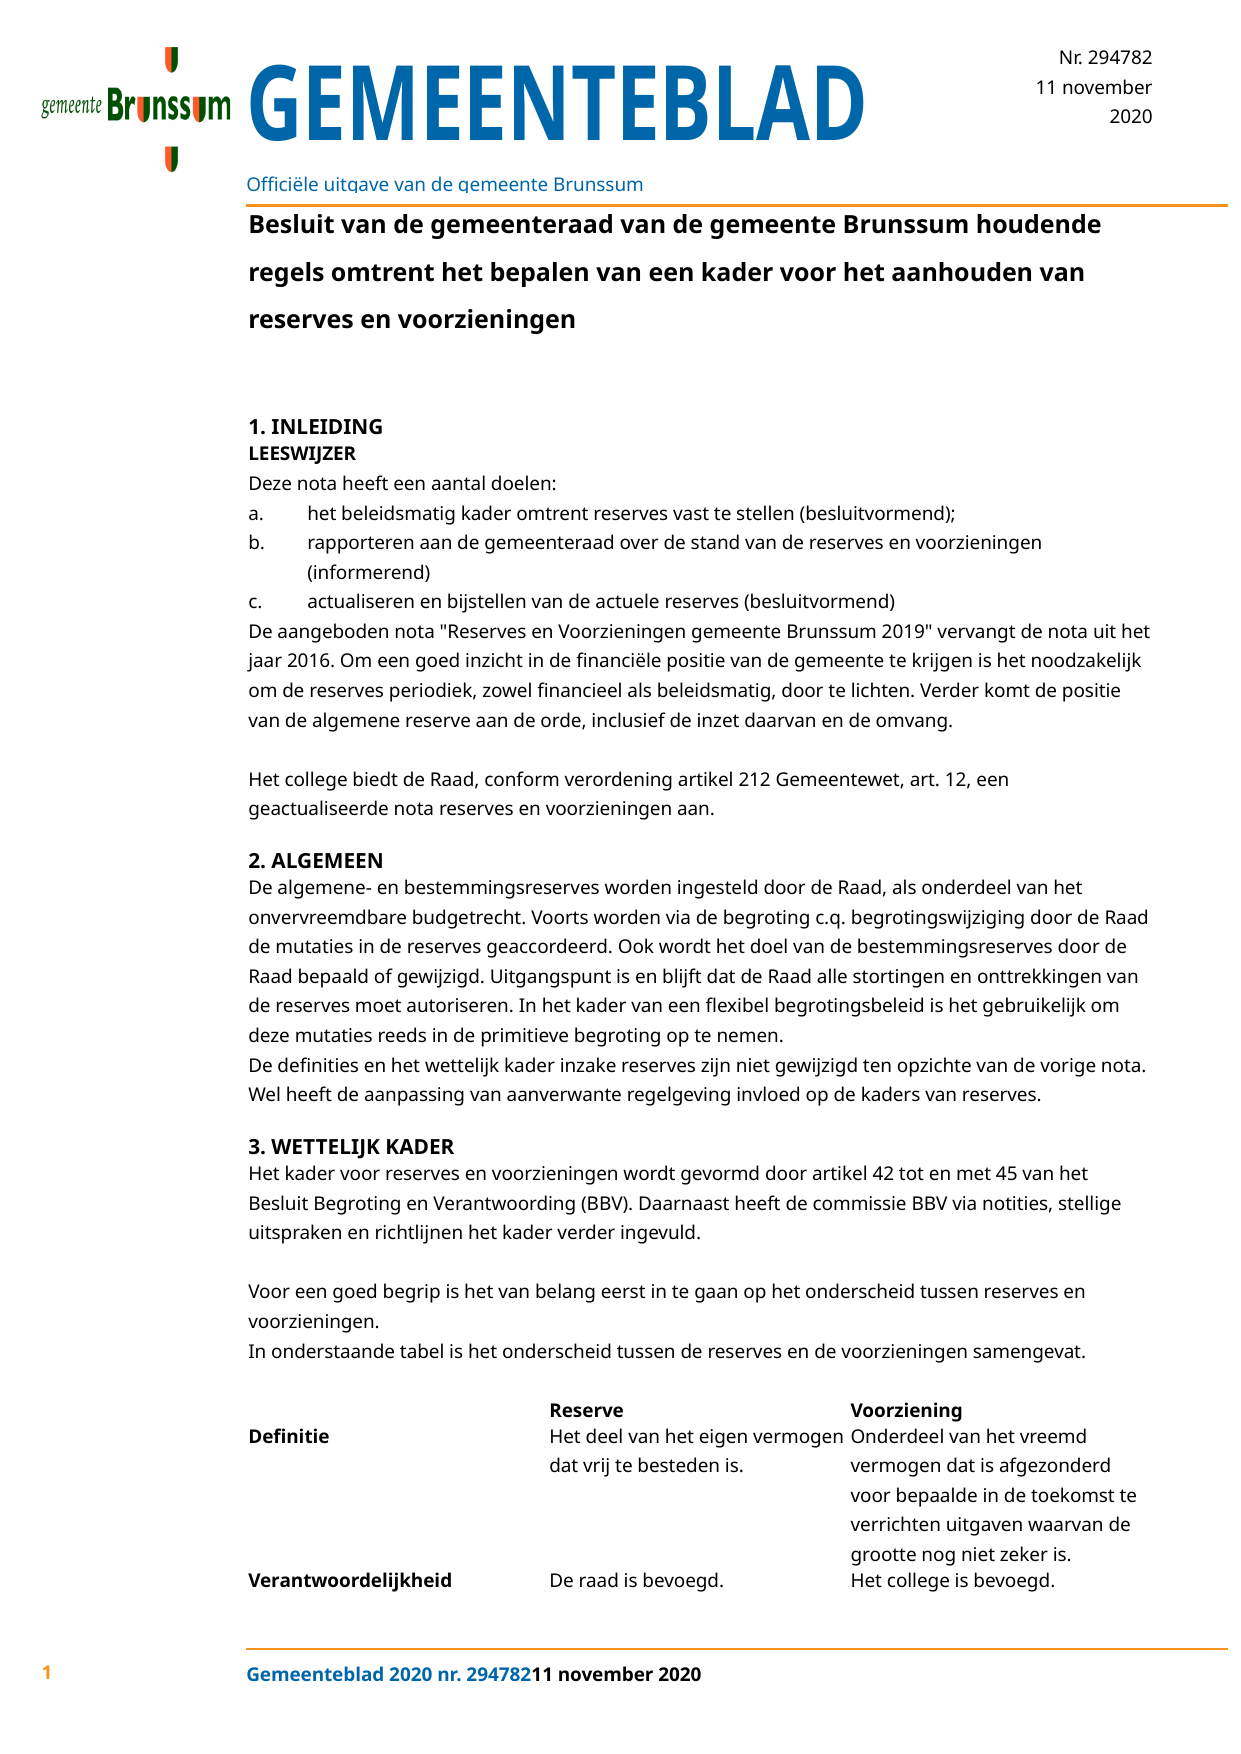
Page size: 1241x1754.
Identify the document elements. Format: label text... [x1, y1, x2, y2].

list het beleidsmatig kader omtrent reserves vast te stellen (besluitvormend); [248, 500, 1152, 525]
text De definities en het wettelijk kader inzake reserves zijn niet gewijzigd ten opzichte van de vorige nota. Wel heeft de aanpassing van aanverwante regelgeving invloed op de kaders van reserves. [248, 1052, 1152, 1107]
table_cell Het deel van het eigen vermogen dat vrij te besteden is. [549, 1423, 850, 1567]
text Besluit van de gemeenteraad van de gemeente Brunssum houdende regels omtrent het bepalen van een kader voor het aanhouden van reserves en voorzieningen [248, 207, 1152, 336]
text 1. INLEIDING [248, 412, 1152, 441]
text De algemene- en bestemmingsreserves worden ingesteld door de Raad, als onderdeel van het onvervreemdbare budgetrecht. Voorts worden via de begroting c.q. begrotingswijziging door de Raad de mutaties in de reserves geaccordeerd. Ook wordt het doel van de bestemmingsreserves door de Raad bepaald of gewijzigd. Uitgangspunt is en blijft dat de Raad alle stortingen en onttrekkingen van de reserves moet autoriseren. In het kader van een flexibel begrotingsbeleid is het gebruikelijk om deze mutaties reeds in de primitieve begroting op te nemen. [248, 874, 1152, 1048]
list actualiseren en bijstellen van de actuele reserves (besluitvormend) [248, 588, 1152, 614]
table_header Reserve [549, 1397, 850, 1423]
table_cell Verantwoordelijkheid [248, 1567, 549, 1593]
text Het kader voor reserves en voorzieningen wordt gevormd door artikel 42 tot en met 45 van het Besluit Begroting en Verantwoording (BBV). Daarnaast heeft de commissie BBV via notities, stellige uitspraken en richtlijnen het kader verder ingevuld. [248, 1160, 1152, 1245]
picture [41, 47, 231, 172]
text De aangeboden nota "Reserves en Voorzieningen gemeente Brunssum 2019" vervangt de nota uit het jaar 2016. Om een goed inzicht in de financiële positie van de gemeente te krijgen is het noodzakelijk om de reserves periodiek, zowel financieel als beleidsmatig, door te lichten. Verder komt de positie van de algemene reserve aan de orde, inclusief de inzet daarvan en de omvang. [248, 618, 1152, 732]
text 2. ALGEMEEN [248, 846, 1152, 874]
table_header Voorziening [850, 1397, 1152, 1423]
table_cell De raad is bevoegd. [549, 1567, 850, 1593]
table_cell Definitie [248, 1423, 549, 1567]
table_cell Onderdeel van het vreemd vermogen dat is afgezonderd voor bepaalde in de toekomst te verrichten uitgaven waarvan de grootte nog niet zeker is. [850, 1423, 1152, 1567]
text 3. WETTELIJK KADER [248, 1132, 1152, 1160]
text Deze nota heeft een aantal doelen: [248, 470, 1152, 496]
text LEESWIJZER [248, 441, 1152, 466]
list rapporteren aan de gemeenteraad over de stand van de reserves en voorzieningen (informerend) [248, 529, 1152, 584]
text Het college biedt de Raad, conform verordening artikel 212 Gemeentewet, art. 12, een geactualiseerde nota reserves en voorzieningen aan. [248, 766, 1152, 821]
text In onderstaande tabel is het onderscheid tussen de reserves en de voorzieningen samengevat. [248, 1338, 1152, 1363]
table_header [248, 1397, 549, 1423]
table_cell Het college is bevoegd. [850, 1567, 1152, 1593]
text Voor een goed begrip is het van belang eerst in te gaan op het onderscheid tussen reserves en voorzieningen. [248, 1279, 1152, 1334]
